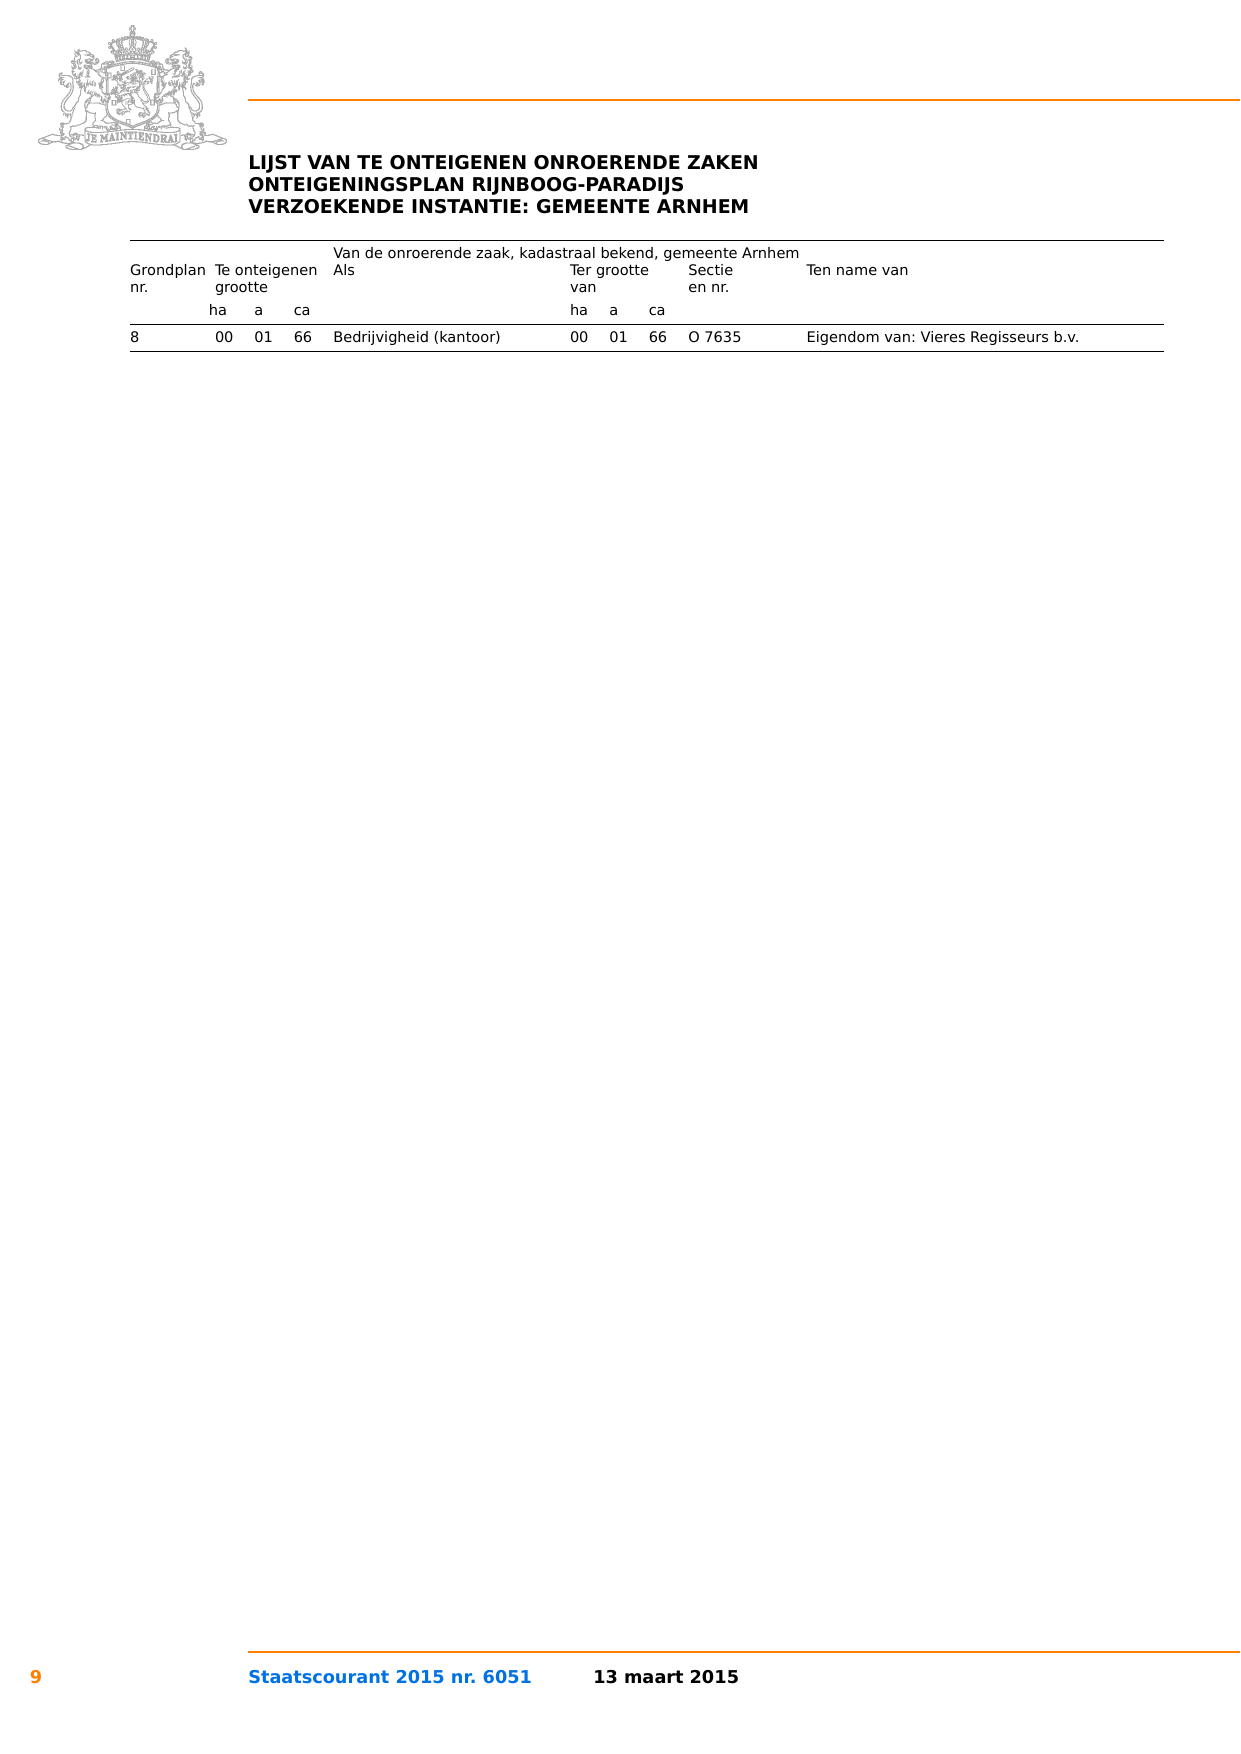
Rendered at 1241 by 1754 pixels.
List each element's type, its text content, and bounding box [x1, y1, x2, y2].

table_cell Als [327, 262, 564, 324]
table_header Van de onroerende zaak, kadastraal bekend, gemeente Arnhem [327, 241, 1163, 262]
table_cell ha [564, 301, 603, 324]
text VERZOEKENDE INSTANTIE: GEMEENTE ARNHEM [248, 196, 1163, 218]
table_cell ha [209, 301, 248, 324]
table_cell 01 [248, 325, 288, 351]
picture [38, 25, 227, 150]
table_cell Grondplan nr. [130, 262, 209, 324]
table_cell a [603, 301, 643, 324]
table_cell ca [643, 301, 682, 324]
table_cell ca [288, 301, 327, 324]
table_cell Sectie en nr. [682, 262, 800, 324]
table_cell 66 [643, 325, 682, 351]
table_cell 00 [209, 325, 248, 351]
table_cell Te onteigenen grootte [209, 262, 327, 301]
table_cell Ten name van [800, 262, 1163, 324]
table_cell Bedrijvigheid (kantoor) [327, 325, 564, 351]
table_cell 66 [288, 325, 327, 351]
table_cell 00 [564, 325, 603, 351]
table_cell a [248, 301, 288, 324]
text ONTEIGENINGSPLAN RIJNBOOG-PARADIJS [248, 174, 1163, 196]
table_cell Eigendom van: Vieres Regisseurs b.v. [800, 325, 1163, 351]
table_cell 8 [130, 325, 209, 351]
table_cell O 7635 [682, 325, 800, 351]
table_header [130, 241, 327, 262]
text LIJST VAN TE ONTEIGENEN ONROERENDE ZAKEN [248, 152, 1163, 174]
table_cell 01 [603, 325, 643, 351]
table_cell Ter grootte van [564, 262, 682, 301]
